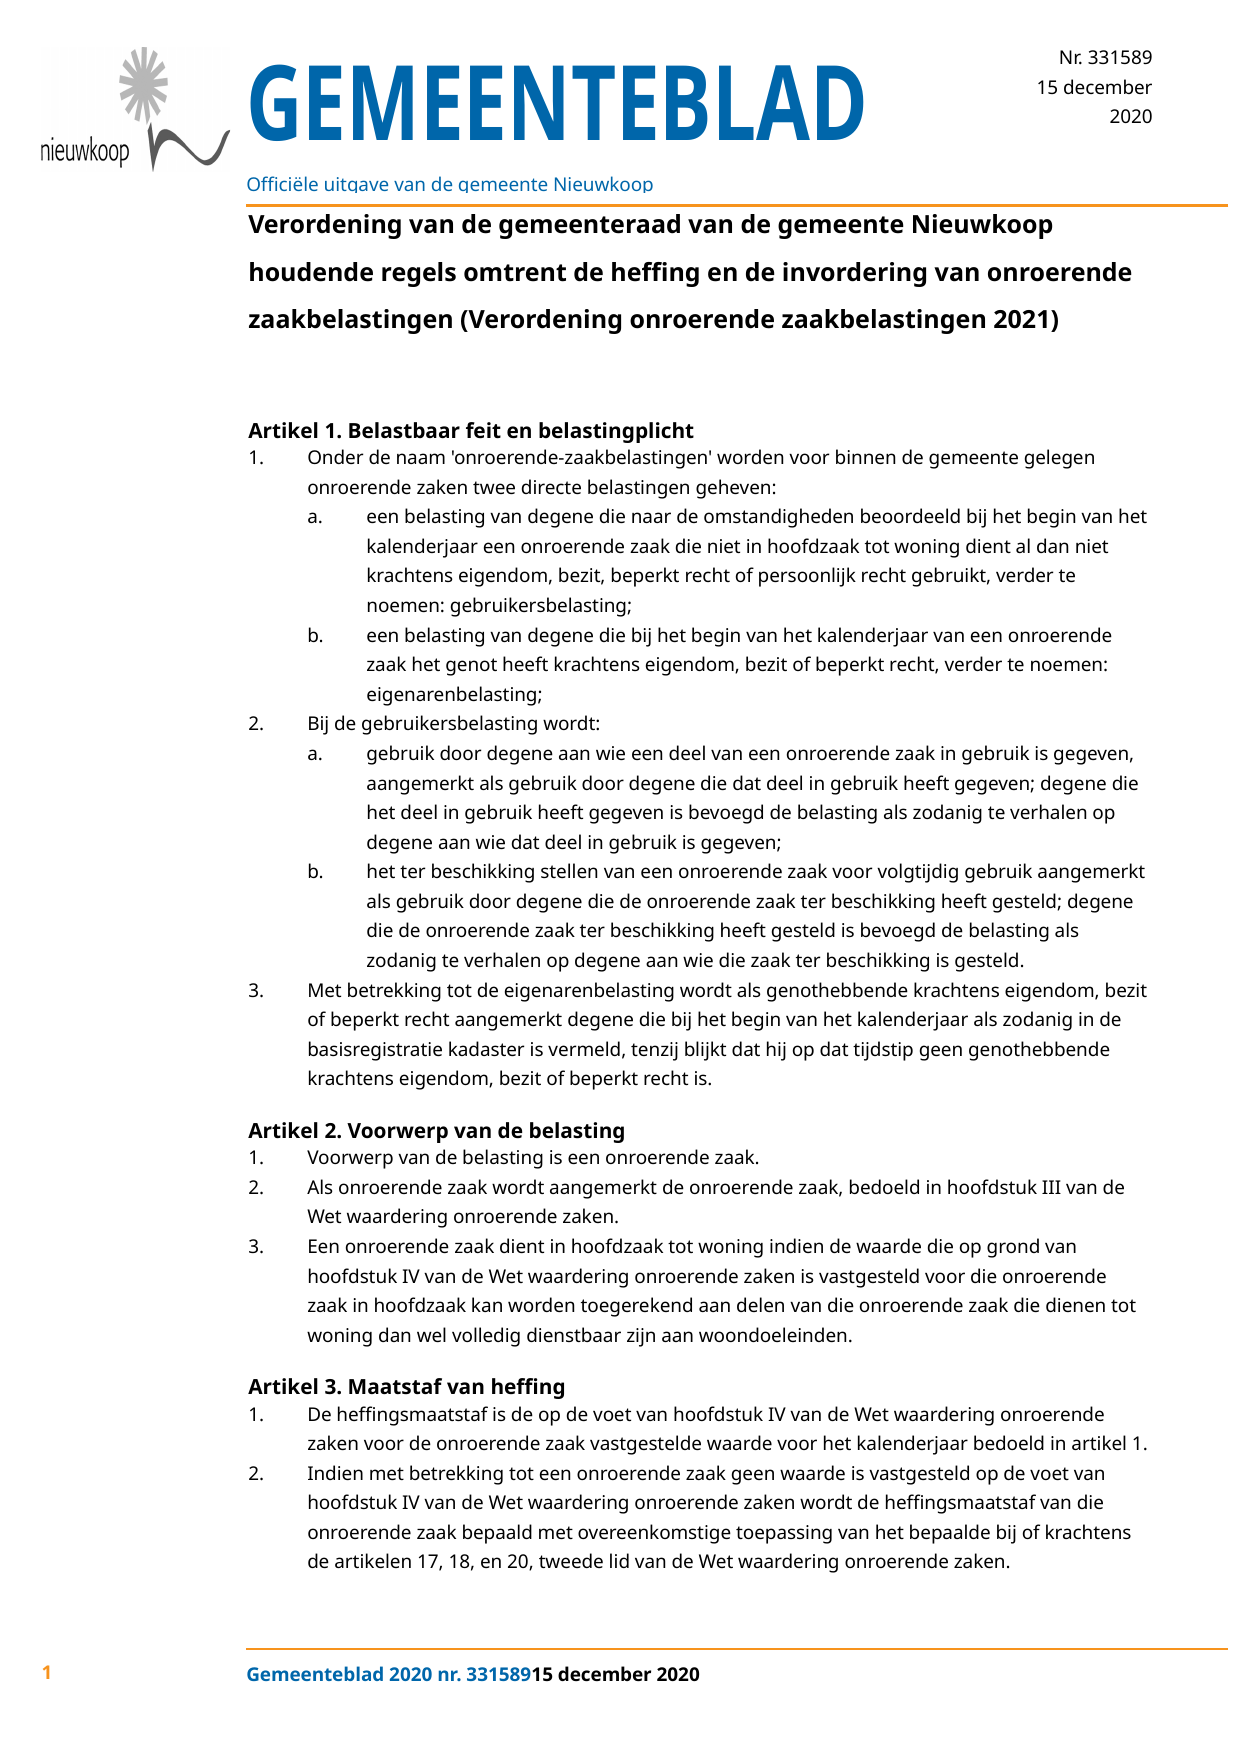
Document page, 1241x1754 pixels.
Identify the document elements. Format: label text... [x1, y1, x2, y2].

list een belasting van degene die naar de omstandigheden beoordeeld bij het begin van het kalenderjaar een onroerende zaak die niet in hoofdzaak tot woning dient al dan niet krachtens eigendom, bezit, beperkt recht of persoonlijk recht gebruikt, verder te noemen: gebruikersbelasting; [307, 503, 1152, 618]
list Als onroerende zaak wordt aangemerkt de onroerende zaak, bedoeld in hoofdstuk III van de Wet waardering onroerende zaken. [248, 1174, 1152, 1229]
list Indien met betrekking tot een onroerende zaak geen waarde is vastgesteld op de voet van hoofdstuk IV van de Wet waardering onroerende zaken wordt de heffingsmaatstaf van die onroerende zaak bepaald met overeenkomstige toepassing van het bepaalde bij of krachtens de artikelen 17, 18, en 20, tweede lid van de Wet waardering onroerende zaken. [248, 1460, 1152, 1574]
picture [41, 47, 231, 172]
text Artikel 3. Maatstaf van heffing [248, 1372, 1152, 1401]
list De heffingsmaatstaf is de op de voet van hoofdstuk IV van de Wet waardering onroerende zaken voor de onroerende zaak vastgestelde waarde voor het kalenderjaar bedoeld in artikel 1. [248, 1401, 1152, 1456]
list een belasting van degene die bij het begin van het kalenderjaar van een onroerende zaak het genot heeft krachtens eigendom, bezit of beperkt recht, verder te noemen: eigenarenbelasting; [307, 622, 1152, 707]
list Met betrekking tot de eigenarenbelasting wordt als genothebbende krachtens eigendom, bezit of beperkt recht aangemerkt degene die bij het begin van het kalenderjaar als zodanig in de basisregistratie kadaster is vermeld, tenzij blijkt dat hij op dat tijdstip geen genothebbende krachtens eigendom, bezit of beperkt recht is. [248, 977, 1152, 1091]
text Artikel 1. Belastbaar feit en belastingplicht [248, 416, 1152, 444]
list Bij de gebruikersbelasting wordt: [248, 711, 1152, 736]
list Onder de naam 'onroerende-zaakbelastingen' worden voor binnen de gemeente gelegen onroerende zaken twee directe belastingen geheven: [248, 444, 1152, 500]
list gebruik door degene aan wie een deel van een onroerende zaak in gebruik is gegeven, aangemerkt als gebruik door degene die dat deel in gebruik heeft gegeven; degene die het deel in gebruik heeft gegeven is bevoegd de belasting als zodanig te verhalen op degene aan wie dat deel in gebruik is gegeven; [307, 740, 1152, 855]
list het ter beschikking stellen van een onroerende zaak voor volgtijdig gebruik aangemerkt als gebruik door degene die de onroerende zaak ter beschikking heeft gesteld; degene die de onroerende zaak ter beschikking heeft gesteld is bevoegd de belasting als zodanig te verhalen op degene aan wie die zaak ter beschikking is gesteld. [307, 858, 1152, 973]
list Een onroerende zaak dient in hoofdzaak tot woning indien de waarde die op grond van hoofdstuk IV van de Wet waardering onroerende zaken is vastgesteld voor die onroerende zaak in hoofdzaak kan worden toegerekend aan delen van die onroerende zaak die dienen tot woning dan wel volledig dienstbaar zijn aan woondoeleinden. [248, 1233, 1152, 1348]
text Artikel 2. Voorwerp van de belasting [248, 1116, 1152, 1144]
text Verordening van de gemeenteraad van de gemeente Nieuwkoop houdende regels omtrent de heffing en de invordering van onroerende zaakbelastingen (Verordening onroerende zaakbelastingen 2021) [248, 207, 1152, 336]
list Voorwerp van de belasting is een onroerende zaak. [248, 1144, 1152, 1170]
